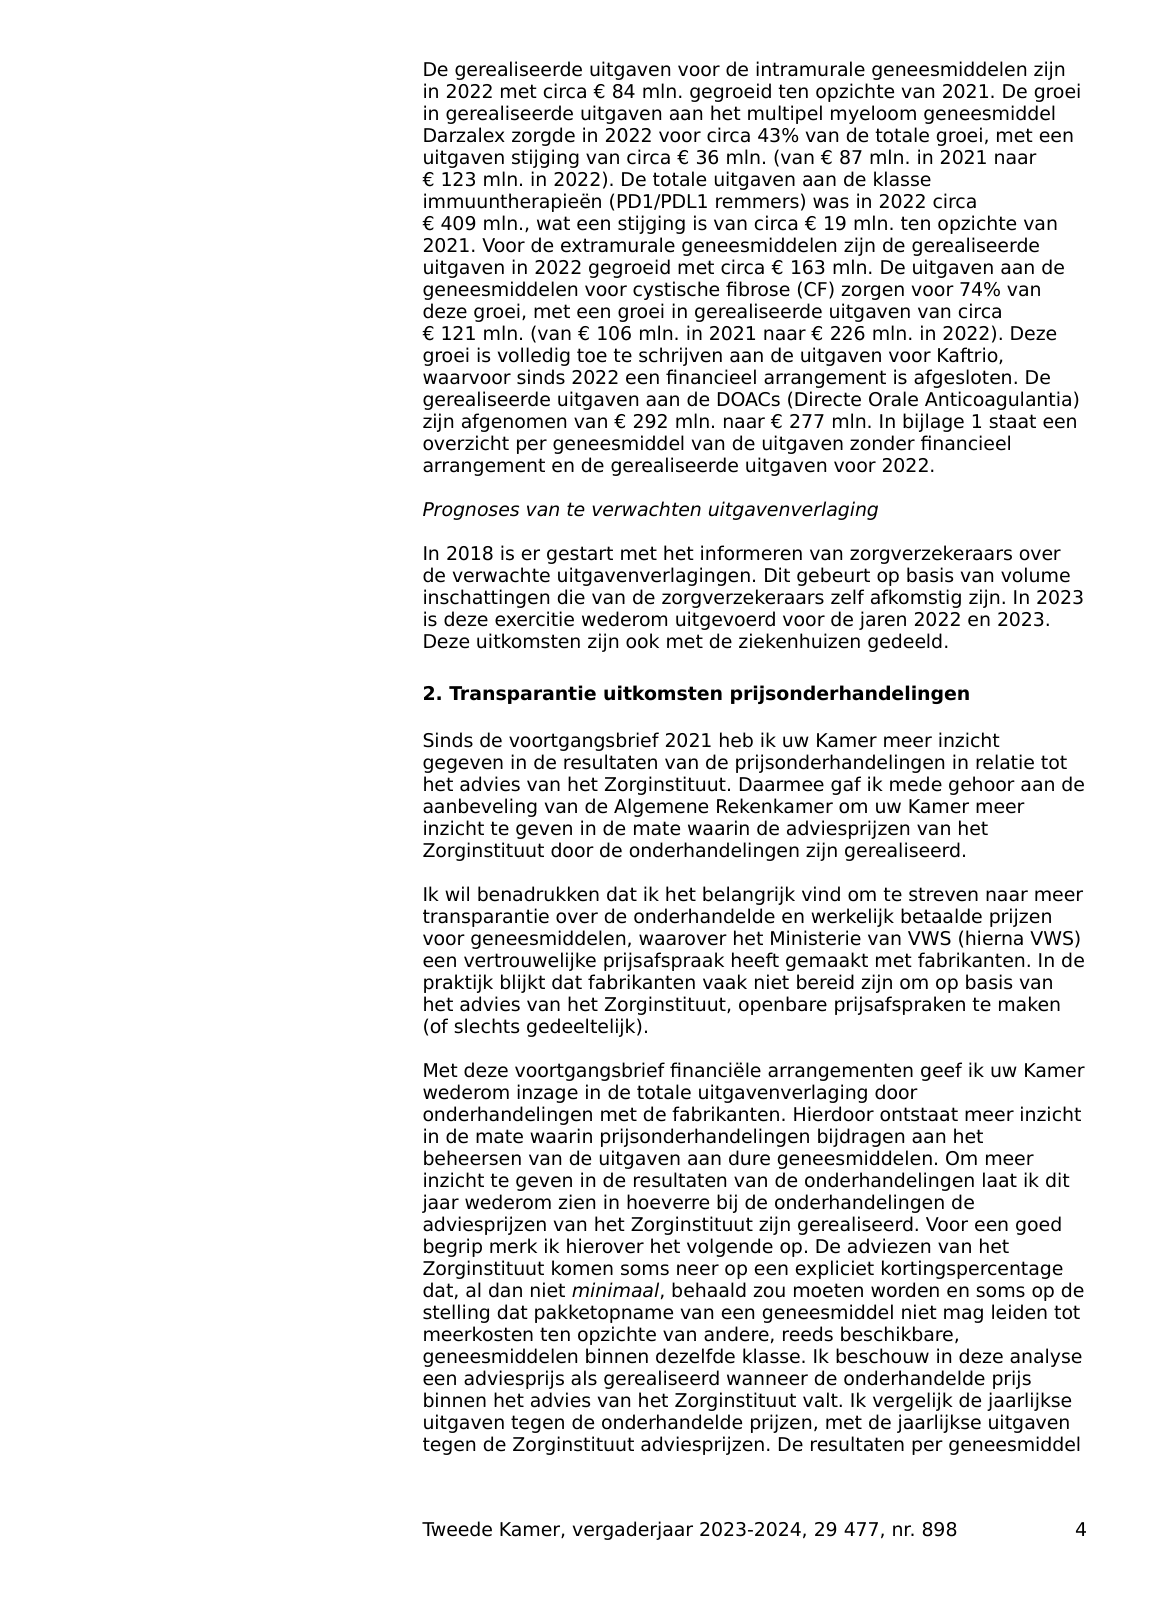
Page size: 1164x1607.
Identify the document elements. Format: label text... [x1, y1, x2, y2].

text Met deze voortgangsbrief financiële arrangementen geef ik uw Kamer wederom inzage in de totale uitgavenverlaging door onderhandelingen met de fabrikanten. Hierdoor ontstaat meer inzicht in de mate waarin prijsonderhandelingen bijdragen aan het beheersen van de uitgaven aan dure geneesmiddelen. Om meer inzicht te geven in de resultaten van de onderhandelingen laat ik dit jaar wederom zien in hoeverre bij de onderhandelingen de adviesprijzen van het Zorginstituut zijn gerealiseerd. Voor een goed begrip merk ik hierover het volgende op. De adviezen van het Zorginstituut komen soms neer op een expliciet kortingspercentage dat, al dan niet minimaal, behaald zou moeten worden en soms op de stelling dat pakketopname van een geneesmiddel niet mag leiden tot meerkosten ten opzichte van andere, reeds beschikbare, geneesmiddelen binnen dezelfde klasse. Ik beschouw in deze analyse een adviesprijs als gerealiseerd wanneer de onderhandelde prijs binnen het advies van het Zorginstituut valt. Ik vergelijk de jaarlijkse uitgaven tegen de onderhandelde prijzen, met de jaarlijkse uitgaven tegen de Zorginstituut adviesprijzen. De resultaten per geneesmiddel [422, 1060, 1087, 1456]
text Sinds de voortgangsbrief 2021 heb ik uw Kamer meer inzicht gegeven in de resultaten van de prijsonderhandelingen in relatie tot het advies van het Zorginstituut. Daarmee gaf ik mede gehoor aan de aanbeveling van de Algemene Rekenkamer om uw Kamer meer inzicht te geven in de mate waarin de adviesprijzen van het Zorginstituut door de onderhandelingen zijn gerealiseerd. [422, 730, 1087, 862]
text In 2018 is er gestart met het informeren van zorgverzekeraars over de verwachte uitgavenverlagingen. Dit gebeurt op basis van volume inschattingen die van de zorgverzekeraars zelf afkomstig zijn. In 2023 is deze exercitie wederom uitgevoerd voor de jaren 2022 en 2023. Deze uitkomsten zijn ook met de ziekenhuizen gedeeld. [422, 543, 1087, 653]
text De gerealiseerde uitgaven voor de intramurale geneesmiddelen zijn in 2022 met circa € 84 mln. gegroeid ten opzichte van 2021. De groei in gerealiseerde uitgaven aan het multipel myeloom geneesmiddel Darzalex zorgde in 2022 voor circa 43% van de totale groei, met een uitgaven stijging van circa € 36 mln. (van € 87 mln. in 2021 naar € 123 mln. in 2022). De totale uitgaven aan de klasse immuuntherapieën (PD1/PDL1 remmers) was in 2022 circa € 409 mln., wat een stijging is van circa € 19 mln. ten opzichte van 2021. Voor de extramurale geneesmiddelen zijn de gerealiseerde uitgaven in 2022 gegroeid met circa € 163 mln. De uitgaven aan de geneesmiddelen voor cystische fibrose (CF) zorgen voor 74% van deze groei, met een groei in gerealiseerde uitgaven van circa € 121 mln. (van € 106 mln. in 2021 naar € 226 mln. in 2022). Deze groei is volledig toe te schrijven aan de uitgaven voor Kaftrio, waarvoor sinds 2022 een financieel arrangement is afgesloten. De gerealiseerde uitgaven aan de DOACs (Directe Orale Anticoagulantia) zijn afgenomen van € 292 mln. naar € 277 mln. In bijlage 1 staat een overzicht per geneesmiddel van de uitgaven zonder financieel arrangement en de gerealiseerde uitgaven voor 2022. [422, 59, 1087, 477]
subtitle Prognoses van te verwachten uitgavenverlaging [422, 499, 1087, 521]
text Ik wil benadrukken dat ik het belangrijk vind om te streven naar meer transparantie over de onderhandelde en werkelijk betaalde prijzen voor geneesmiddelen, waarover het Ministerie van VWS (hierna VWS) een vertrouwelijke prijsafspraak heeft gemaakt met fabrikanten. In de praktijk blijkt dat fabrikanten vaak niet bereid zijn om op basis van het advies van het Zorginstituut, openbare prijsafspraken te maken (of slechts gedeeltelijk). [422, 884, 1087, 1038]
subtitle 2. Transparantie uitkomsten prijsonderhandelingen [422, 683, 1087, 705]
